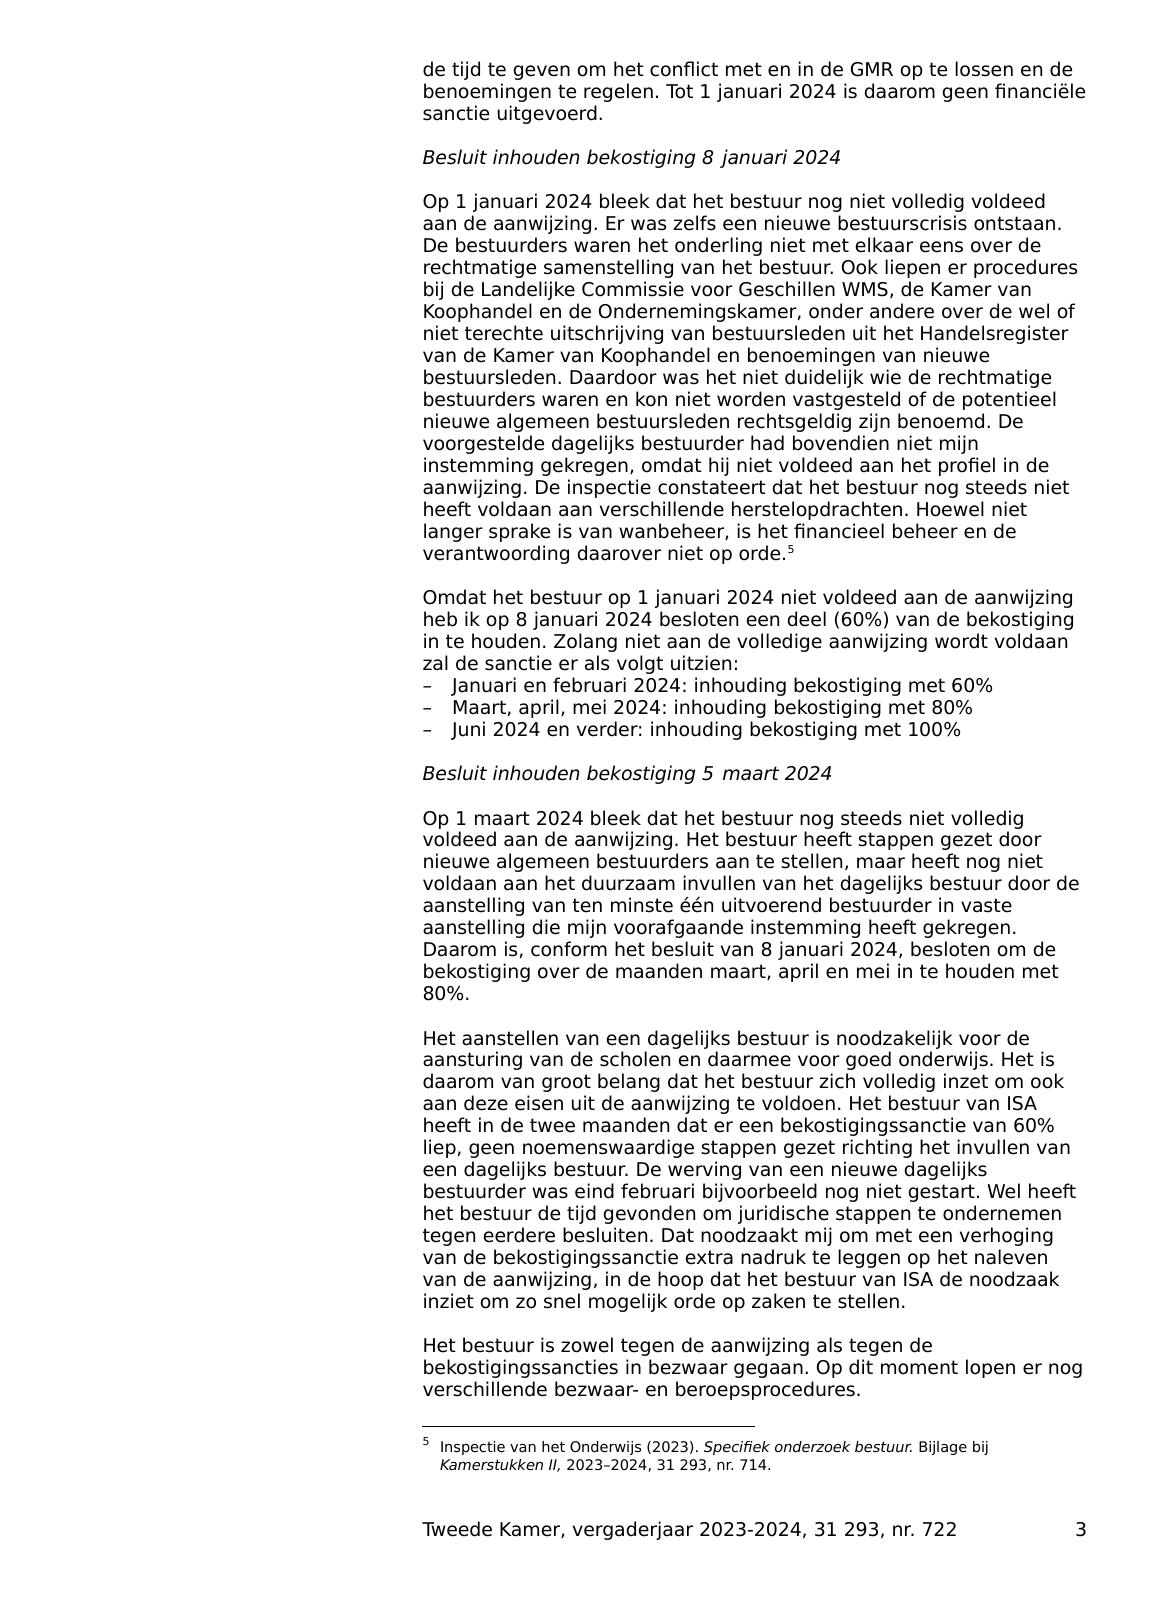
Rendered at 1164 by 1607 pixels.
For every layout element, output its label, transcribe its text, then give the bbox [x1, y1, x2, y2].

text – Maart, april, mei 2024: inhouding bekostiging met 80% [422, 697, 1087, 719]
text Inspectie van het Onderwijs (2023). Specifiek onderzoek bestuur. Bijlage bij Kamerstukken II, 2023–2024, 31 293, nr. 714. [422, 1435, 1087, 1474]
text – Januari en februari 2024: inhouding bekostiging met 60% [422, 675, 1087, 697]
text Op 1 maart 2024 bleek dat het bestuur nog steeds niet volledig voldeed aan de aanwijzing. Het bestuur heeft stappen gezet door nieuwe algemeen bestuurders aan te stellen, maar heeft nog niet voldaan aan het duurzaam invullen van het dagelijks bestuur door de aanstelling van ten minste één uitvoerend bestuurder in vaste aanstelling die mijn voorafgaande instemming heeft gekregen. Daarom is, conform het besluit van 8 januari 2024, besloten om de bekostiging over de maanden maart, april en mei in te houden met 80%. [422, 807, 1087, 1005]
text Omdat het bestuur op 1 januari 2024 niet voldeed aan de aanwijzing heb ik op 8 januari 2024 besloten een deel (60%) van de bekostiging in te houden. Zolang niet aan de volledige aanwijzing wordt voldaan zal de sanctie er als volgt uitzien: [422, 587, 1087, 675]
text de tijd te geven om het conflict met en in de GMR op te lossen en de benoemingen te regelen. Tot 1 januari 2024 is daarom geen financiële sanctie uitgevoerd. [422, 59, 1087, 125]
subtitle Besluit inhouden bekostiging 5 maart 2024 [422, 763, 1087, 785]
text Op 1 januari 2024 bleek dat het bestuur nog niet volledig voldeed aan de aanwijzing. Er was zelfs een nieuwe bestuurscrisis ontstaan. De bestuurders waren het onderling niet met elkaar eens over de rechtmatige samenstelling van het bestuur. Ook liepen er procedures bij de Landelijke Commissie voor Geschillen WMS, de Kamer van Koophandel en de Ondernemingskamer, onder andere over de wel of niet terechte uitschrijving van bestuursleden uit het Handelsregister van de Kamer van Koophandel en benoemingen van nieuwe bestuursleden. Daardoor was het niet duidelijk wie de rechtmatige bestuurders waren en kon niet worden vastgesteld of de potentieel nieuwe algemeen bestuursleden rechtsgeldig zijn benoemd. De voorgestelde dagelijks bestuurder had bovendien niet mijn instemming gekregen, omdat hij niet voldeed aan het profiel in de aanwijzing. De inspectie constateert dat het bestuur nog steeds niet heeft voldaan aan verschillende herstelopdrachten. Hoewel niet langer sprake is van wanbeheer, is het financieel beheer en de verantwoording daarover niet op orde. [422, 191, 1087, 565]
text – Juni 2024 en verder: inhouding bekostiging met 100% [422, 719, 1087, 741]
text Het aanstellen van een dagelijks bestuur is noodzakelijk voor de aansturing van de scholen en daarmee voor goed onderwijs. Het is daarom van groot belang dat het bestuur zich volledig inzet om ook aan deze eisen uit de aanwijzing te voldoen. Het bestuur van ISA heeft in de twee maanden dat er een bekostigingssanctie van 60% liep, geen noemenswaardige stappen gezet richting het invullen van een dagelijks bestuur. De werving van een nieuwe dagelijks bestuurder was eind februari bijvoorbeeld nog niet gestart. Wel heeft het bestuur de tijd gevonden om juridische stappen te ondernemen tegen eerdere besluiten. Dat noodzaakt mij om met een verhoging van de bekostigingssanctie extra nadruk te leggen op het naleven van de aanwijzing, in de hoop dat het bestuur van ISA de noodzaak inziet om zo snel mogelijk orde op zaken te stellen. [422, 1027, 1087, 1313]
subtitle Besluit inhouden bekostiging 8 januari 2024 [422, 147, 1087, 169]
text Het bestuur is zowel tegen de aanwijzing als tegen de bekostigingssancties in bezwaar gegaan. Op dit moment lopen er nog verschillende bezwaar- en beroepsprocedures. [422, 1335, 1087, 1401]
